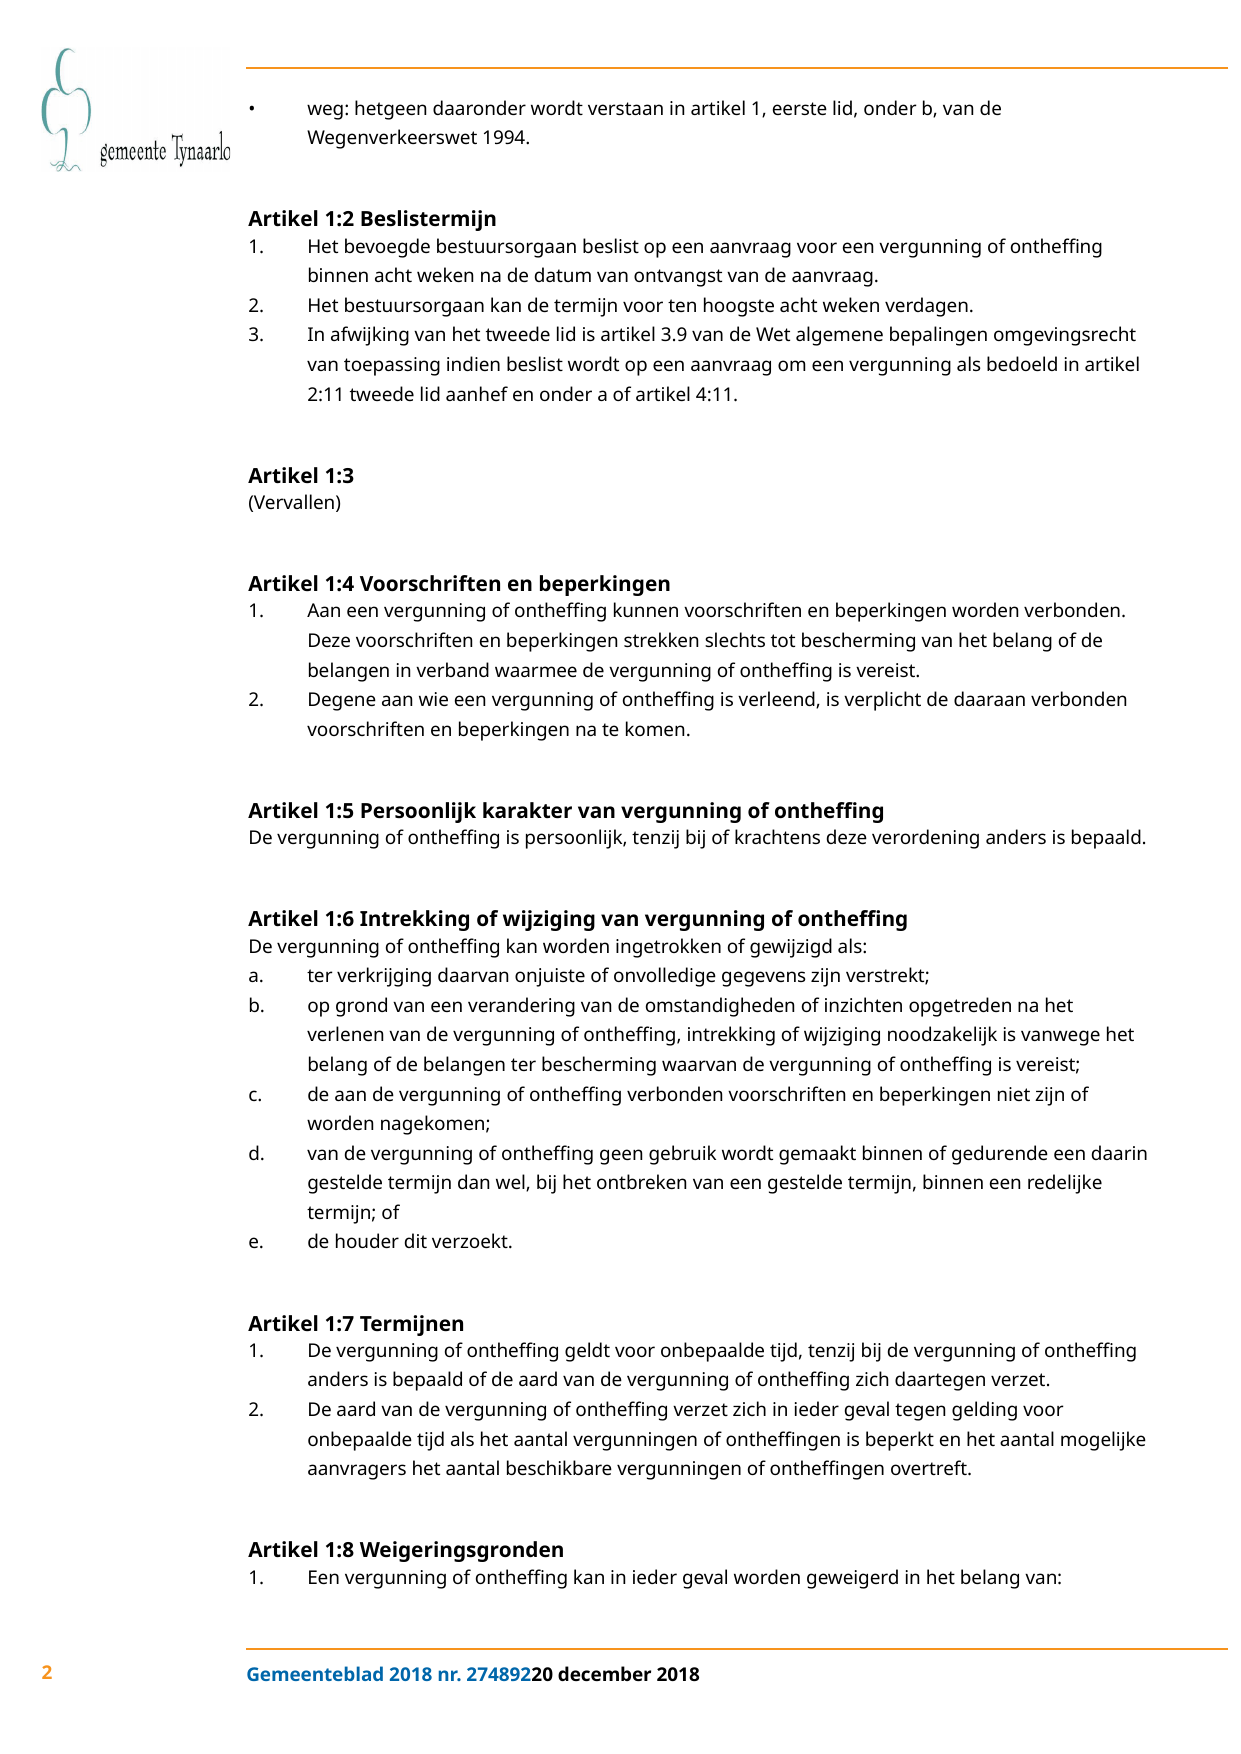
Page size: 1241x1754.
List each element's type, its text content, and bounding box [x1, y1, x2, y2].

picture [41, 47, 231, 172]
text Artikel 1:2 Beslistermijn [248, 204, 1152, 233]
list De aard van de vergunning of ontheffing verzet zich in ieder geval tegen gelding voor onbepaalde tijd als het aantal vergunningen of ontheffingen is beperkt en het aantal mogelijke aanvragers het aantal beschikbare vergunningen of ontheffingen overtreft. [248, 1396, 1152, 1481]
list de aan de vergunning of ontheffing verbonden voorschriften en beperkingen niet zijn of worden nagekomen; [248, 1081, 1152, 1136]
text Artikel 1:5 Persoonlijk karakter van vergunning of ontheffing [248, 796, 1152, 824]
list Degene aan wie een vergunning of ontheffing is verleend, is verplicht de daaraan verbonden voorschriften en beperkingen na te komen. [248, 686, 1152, 742]
text (Vervallen) [248, 489, 1152, 515]
list Aan een vergunning of ontheffing kunnen voorschriften en beperkingen worden verbonden. Deze voorschriften en beperkingen strekken slechts tot bescherming van het belang of de belangen in verband waarmee de vergunning of ontheffing is vereist. [248, 598, 1152, 682]
text De vergunning of ontheffing kan worden ingetrokken of gewijzigd als: [248, 933, 1152, 958]
list weg: hetgeen daaronder wordt verstaan in artikel 1, eerste lid, onder b, van de Wegenverkeerswet 1994. [248, 95, 1152, 150]
text Artikel 1:3 [248, 461, 1152, 489]
list de houder dit verzoekt. [248, 1229, 1152, 1254]
text De vergunning of ontheffing is persoonlijk, tenzij bij of krachtens deze verordening anders is bepaald. [248, 824, 1152, 850]
list Het bestuursorgaan kan de termijn voor ten hoogste acht weken verdagen. [248, 292, 1152, 318]
text Artikel 1:4 Voorschriften en beperkingen [248, 569, 1152, 598]
list ter verkrijging daarvan onjuiste of onvolledige gegevens zijn verstrekt; [248, 962, 1152, 988]
text Artikel 1:8 Weigeringsgronden [248, 1535, 1152, 1564]
list In afwijking van het tweede lid is artikel 3.9 van de Wet algemene bepalingen omgevingsrecht van toepassing indien beslist wordt op een aanvraag om een vergunning als bedoeld in artikel 2:11 tweede lid aanhef en onder a of artikel 4:11. [248, 322, 1152, 406]
list Een vergunning of ontheffing kan in ieder geval worden geweigerd in het belang van: [248, 1564, 1152, 1589]
list Het bevoegde bestuursorgaan beslist op een aanvraag voor een vergunning of ontheffing binnen acht weken na de datum van ontvangst van de aanvraag. [248, 233, 1152, 288]
text Artikel 1:6 Intrekking of wijziging van vergunning of ontheffing [248, 904, 1152, 933]
list op grond van een verandering van de omstandigheden of inzichten opgetreden na het verlenen van de vergunning of ontheffing, intrekking of wijziging noodzakelijk is vanwege het belang of de belangen ter bescherming waarvan de vergunning of ontheffing is vereist; [248, 992, 1152, 1077]
list De vergunning of ontheffing geldt voor onbepaalde tijd, tenzij bij de vergunning of ontheffing anders is bepaald of de aard van de vergunning of ontheffing zich daartegen verzet. [248, 1337, 1152, 1392]
list van de vergunning of ontheffing geen gebruik wordt gemaakt binnen of gedurende een daarin gestelde termijn dan wel, bij het ontbreken van een gestelde termijn, binnen een redelijke termijn; of [248, 1140, 1152, 1225]
text Artikel 1:7 Termijnen [248, 1309, 1152, 1337]
